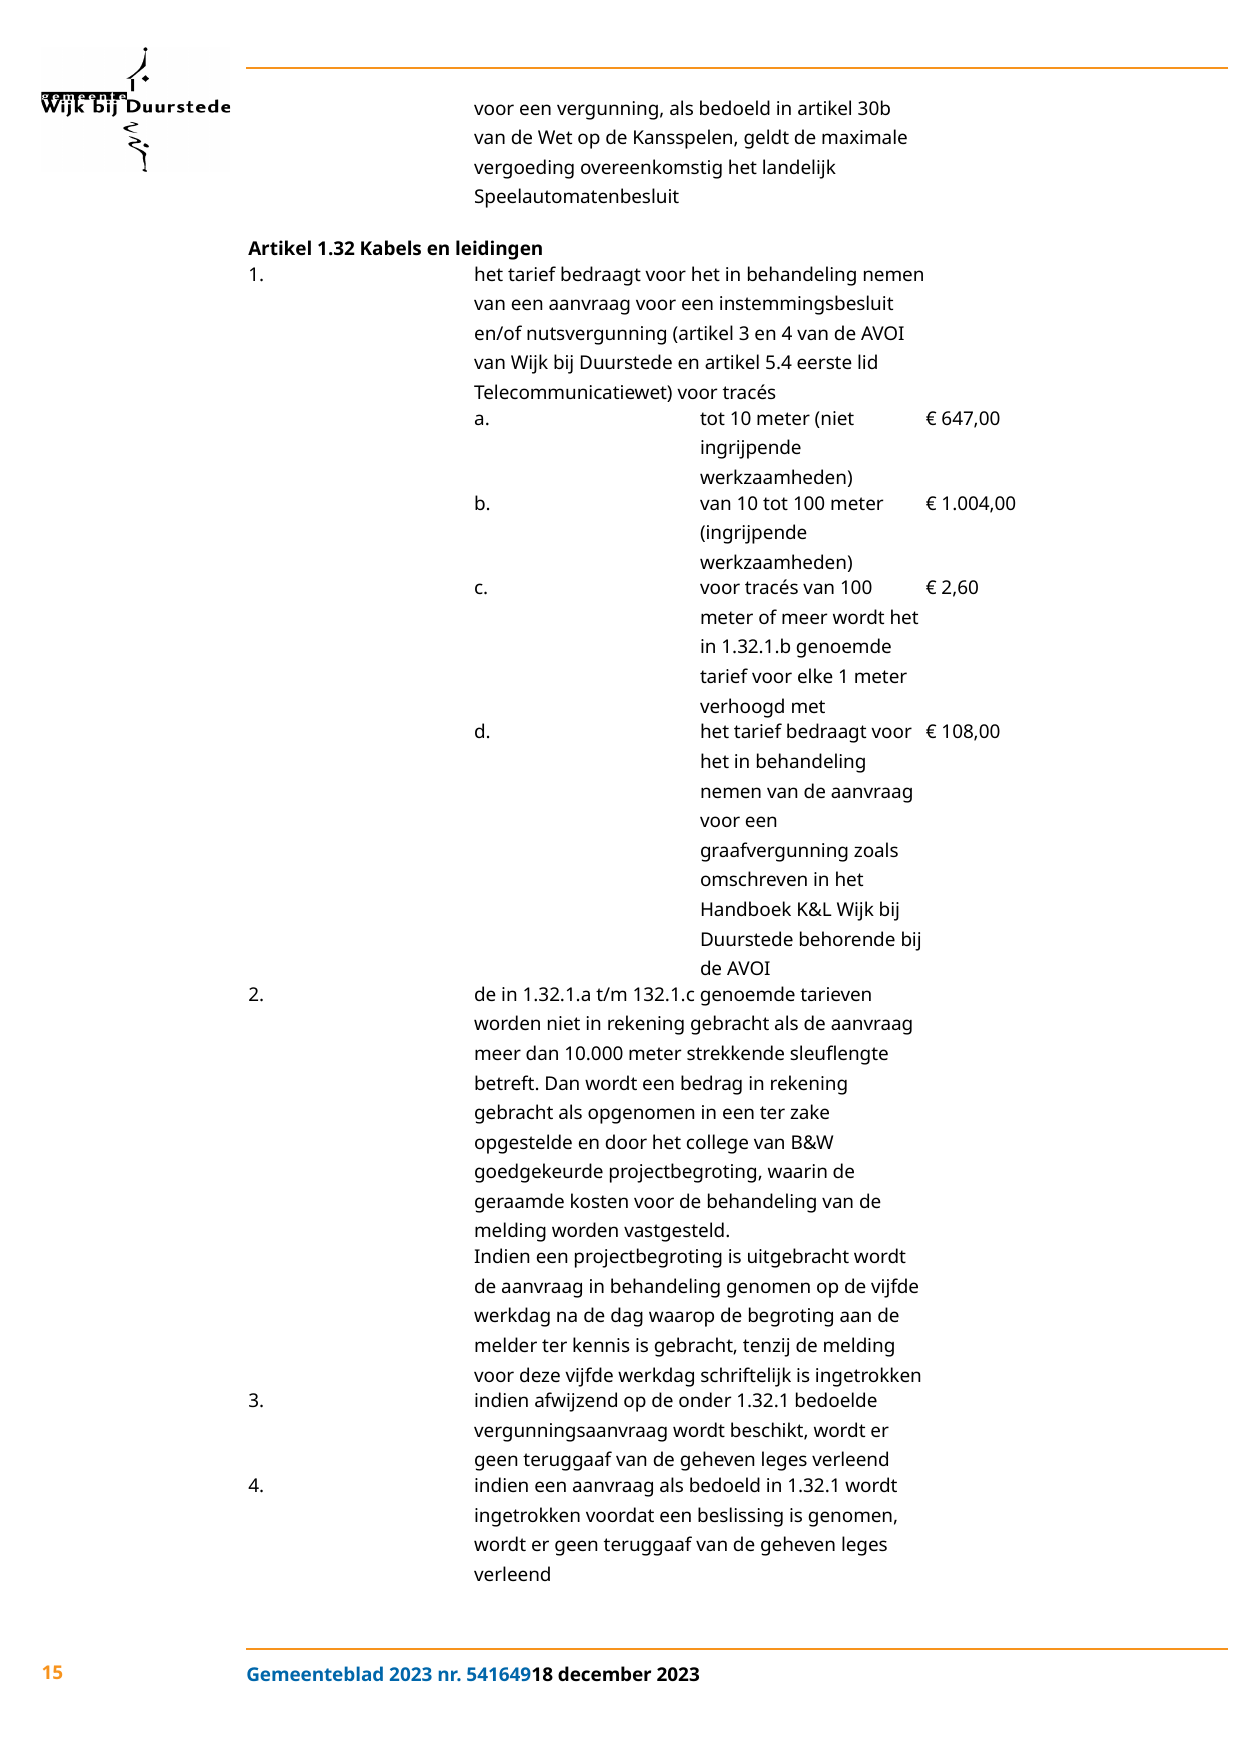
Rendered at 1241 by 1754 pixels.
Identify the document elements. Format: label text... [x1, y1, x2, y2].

table_cell a. [474, 405, 700, 490]
table_cell € 647,00 [926, 405, 1152, 490]
table_cell € 2,60 [926, 575, 1152, 719]
table_cell [248, 209, 1152, 235]
table_cell Indien een projectbegroting is uitgebracht wordt de aanvraag in behandeling genomen op de vijfde werkdag na de dag waarop de begroting aan de melder ter kennis is gebracht, tenzij de melding voor deze vijfde werkdag schriftelijk is ingetrokken [474, 1244, 926, 1387]
table_cell [248, 575, 474, 719]
table_cell c. [474, 575, 700, 719]
table_cell 3. [248, 1388, 474, 1472]
table_cell [248, 95, 474, 209]
table_cell 1. [248, 261, 474, 405]
table_cell indien afwijzend op de onder 1.32.1 bedoelde vergunningsaanvraag wordt beschikt, wordt er geen teruggaaf van de geheven leges verleend [474, 1388, 926, 1472]
table_cell van 10 tot 100 meter (ingrijpende werkzaamheden) [700, 490, 926, 574]
table_cell 2. [248, 981, 474, 1243]
table_cell 4. [248, 1473, 474, 1587]
table_cell voor een vergunning, als bedoeld in artikel 30b van de Wet op de Kansspelen, geldt de maximale vergoeding overeenkomstig het landelijk Speelautomatenbesluit [474, 95, 926, 209]
table_cell € 1.004,00 [926, 490, 1152, 574]
table_cell het tarief bedraagt voor het in behandeling nemen van de aanvraag voor een graafvergunning zoals omschreven in het Handboek K&L Wijk bij Duurstede behorende bij de AVOI [700, 719, 926, 981]
table_cell b. [474, 490, 700, 574]
table_cell [926, 235, 1152, 261]
table_cell Artikel 1.32 Kabels en leidingen [248, 235, 926, 261]
table_cell [926, 1473, 1152, 1587]
table_cell [248, 719, 474, 981]
table_cell de in 1.32.1.a t/m 132.1.c genoemde tarieven worden niet in rekening gebracht als de aanvraag meer dan 10.000 meter strekkende sleuflengte betreft. Dan wordt een bedrag in rekening gebracht als opgenomen in een ter zake opgestelde en door het college van B&W goedgekeurde projectbegroting, waarin de geraamde kosten voor de behandeling van de melding worden vastgesteld. [474, 981, 926, 1243]
table_cell [926, 261, 1152, 405]
table_cell [248, 490, 474, 574]
table_cell d. [474, 719, 700, 981]
table_cell tot 10 meter (niet ingrijpende werkzaamheden) [700, 405, 926, 490]
table_cell [926, 95, 1152, 209]
table_cell [248, 1244, 474, 1387]
table_cell [926, 981, 1152, 1243]
table_cell indien een aanvraag als bedoeld in 1.32.1 wordt ingetrokken voordat een beslissing is genomen, wordt er geen teruggaaf van de geheven leges verleend [474, 1473, 926, 1587]
table_cell [926, 1244, 1152, 1387]
picture [41, 47, 231, 172]
table_cell het tarief bedraagt voor het in behandeling nemen van een aanvraag voor een instemmingsbesluit en/of nutsvergunning (artikel 3 en 4 van de AVOI van Wijk bij Duurstede en artikel 5.4 eerste lid Telecommunicatiewet) voor tracés [474, 261, 926, 405]
table_cell [926, 1388, 1152, 1472]
table_cell € 108,00 [926, 719, 1152, 981]
table_cell voor tracés van 100 meter of meer wordt het in 1.32.1.b genoemde tarief voor elke 1 meter verhoogd met [700, 575, 926, 719]
table_cell [248, 405, 474, 490]
